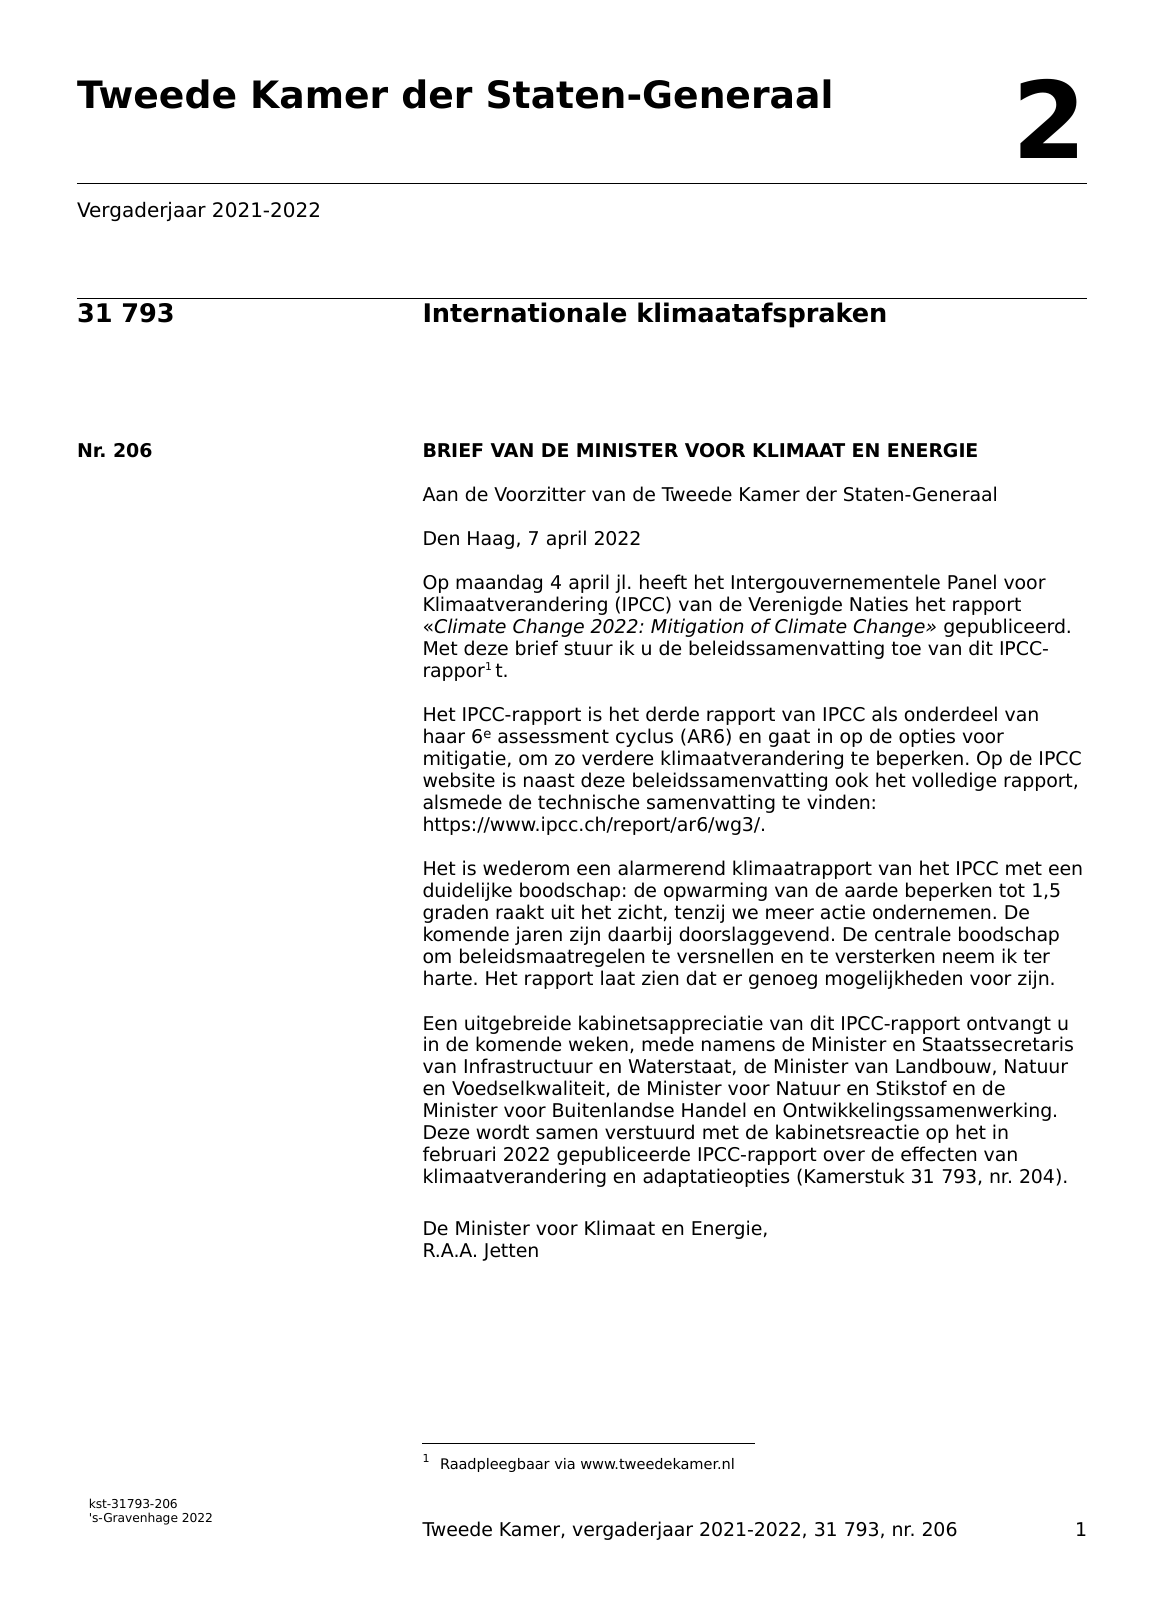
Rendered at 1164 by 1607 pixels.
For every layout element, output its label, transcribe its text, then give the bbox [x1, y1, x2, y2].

text Den Haag, 7 april 2022 [422, 528, 1087, 550]
text Een uitgebreide kabinetsappreciatie van dit IPCC-rapport ontvangt u in de komende weken, mede namens de Minister en Staatssecretaris van Infrastructuur en Waterstaat, de Minister van Landbouw, Natuur en Voedselkwaliteit, de Minister voor Natuur en Stikstof en de Minister voor Buitenlandse Handel en Ontwikkelingssamenwerking. Deze wordt samen verstuurd met de kabinetsreactie op het in februari 2022 gepubliceerde IPCC-rapport over de effecten van klimaatverandering en adaptatieopties (Kamerstuk 31 793, nr. 204). [422, 1012, 1087, 1188]
text 's-Gravenhage 2022 [88, 1511, 323, 1525]
table_header 2 [886, 59, 1087, 183]
text De Minister voor Klimaat en Energie, R.A.A. Jetten [422, 1218, 1087, 1262]
subtitle 31 793 Internationale klimaatafspraken [77, 299, 1087, 329]
text Op maandag 4 april jl. heeft het Intergouvernementele Panel voor Klimaatverandering (IPCC) van de Verenigde Naties het rapport «Climate Change 2022: Mitigation of Climate Change» gepubliceerd. Met deze brief stuur ik u de beleidssamenvatting toe van dit IPCC-rapport. [422, 572, 1087, 682]
text Het is wederom een alarmerend klimaatrapport van het IPCC met een duidelijke boodschap: de opwarming van de aarde beperken tot 1,5 graden raakt uit het zicht, tenzij we meer actie ondernemen. De komende jaren zijn daarbij doorslaggevend. De centrale boodschap om beleidsmaatregelen te versnellen en te versterken neem ik ter harte. Het rapport laat zien dat er genoeg mogelijkheden voor zijn. [422, 858, 1087, 990]
subtitle Nr. 206 BRIEF VAN DE MINISTER VOOR KLIMAAT EN ENERGIE [77, 440, 1087, 462]
text Aan de Voorzitter van de Tweede Kamer der Staten-Generaal [422, 484, 1087, 506]
table_header Tweede Kamer der Staten-Generaal [77, 59, 886, 183]
text Raadpleegbaar via www.tweedekamer.nl [422, 1452, 1087, 1474]
text kst-31793-206 [88, 1497, 323, 1511]
text Het IPCC-rapport is het derde rapport van IPCC als onderdeel van haar 6e assessment cyclus (AR6) en gaat in op de opties voor mitigatie, om zo verdere klimaatverandering te beperken. Op de IPCC website is naast deze beleidssamenvatting ook het volledige rapport, alsmede de technische samenvatting te vinden: https://www.ipcc.ch/report/ar6/wg3/. [422, 704, 1087, 836]
table_cell Vergaderjaar 2021-2022 [77, 184, 1087, 298]
